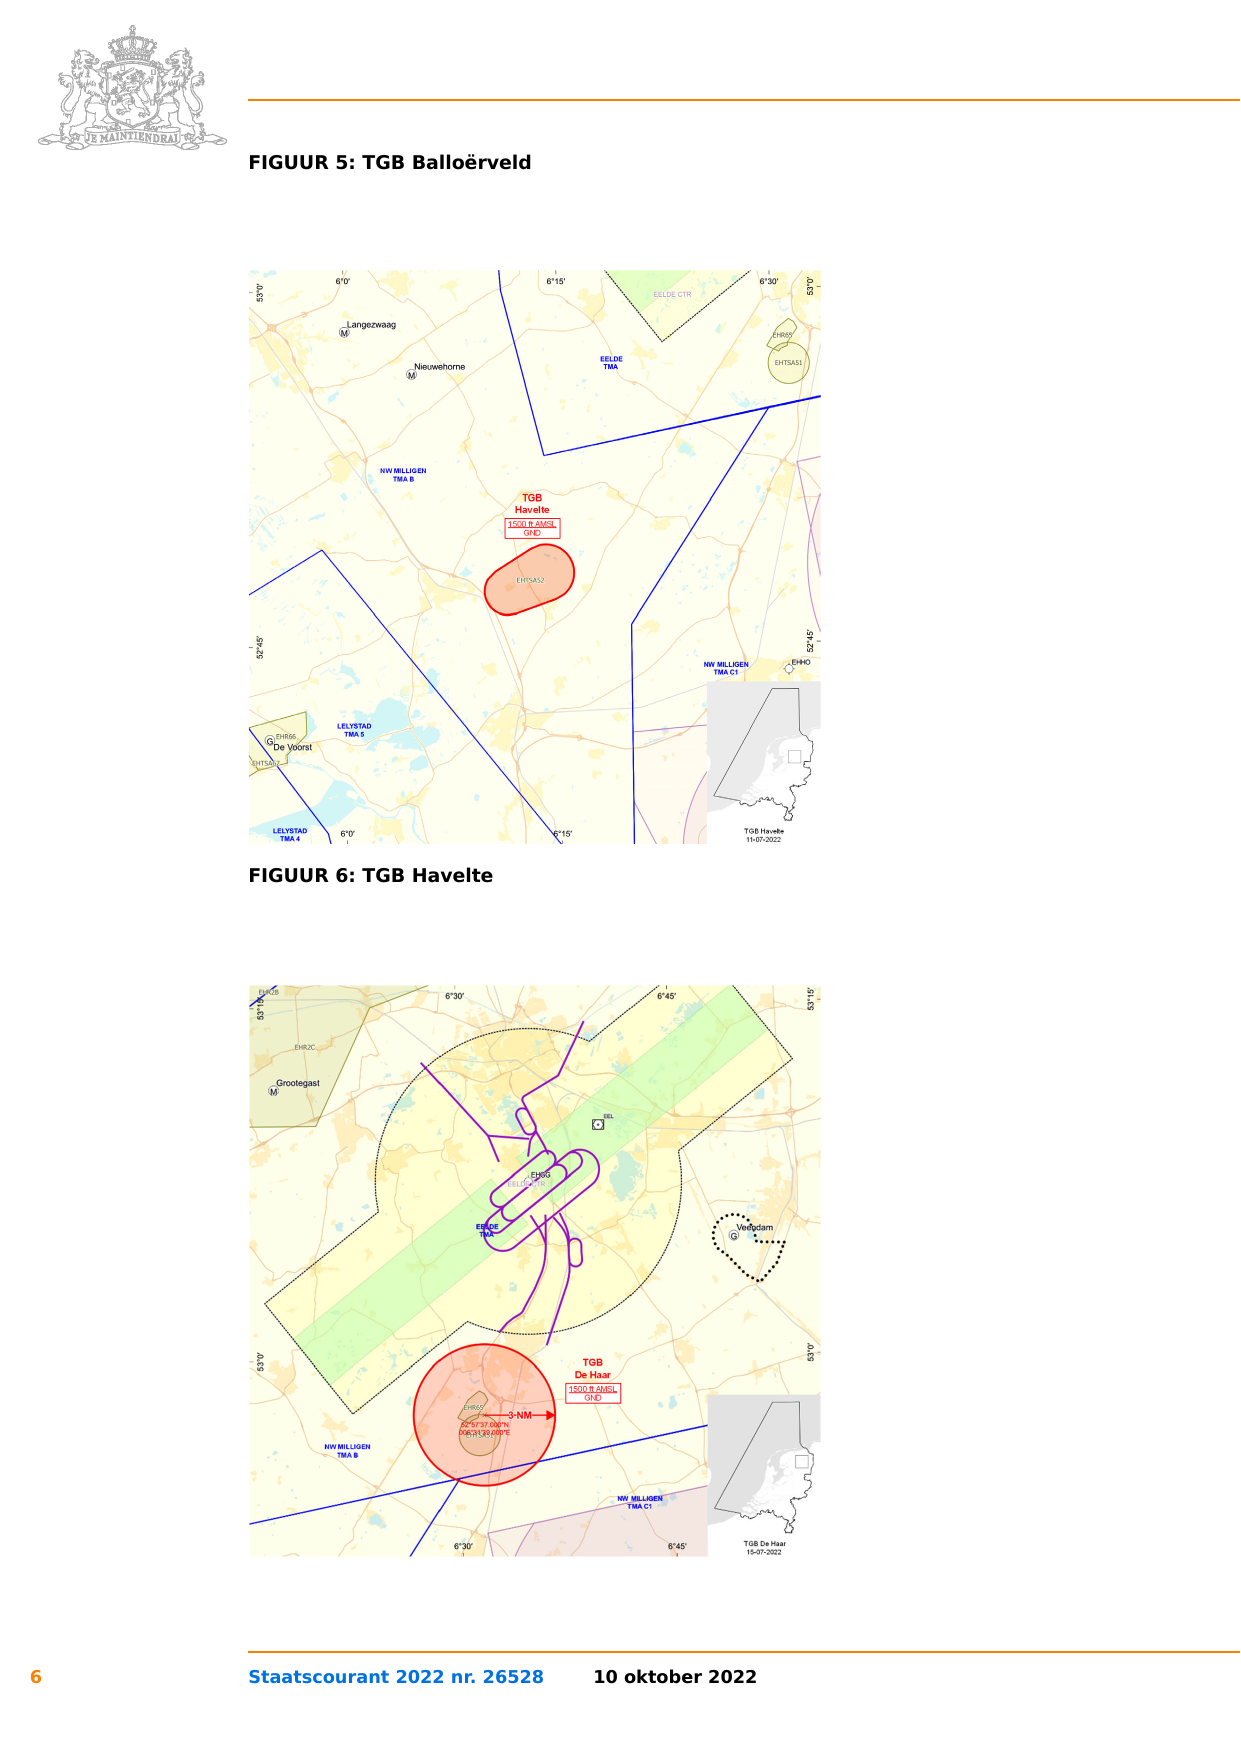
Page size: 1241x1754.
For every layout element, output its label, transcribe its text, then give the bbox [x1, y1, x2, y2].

text FIGUUR 6: TGB Havelte [248, 865, 821, 887]
picture [248, 270, 821, 844]
picture [248, 984, 821, 1557]
picture [38, 25, 227, 150]
text FIGUUR 5: TGB Balloërveld [248, 152, 815, 174]
